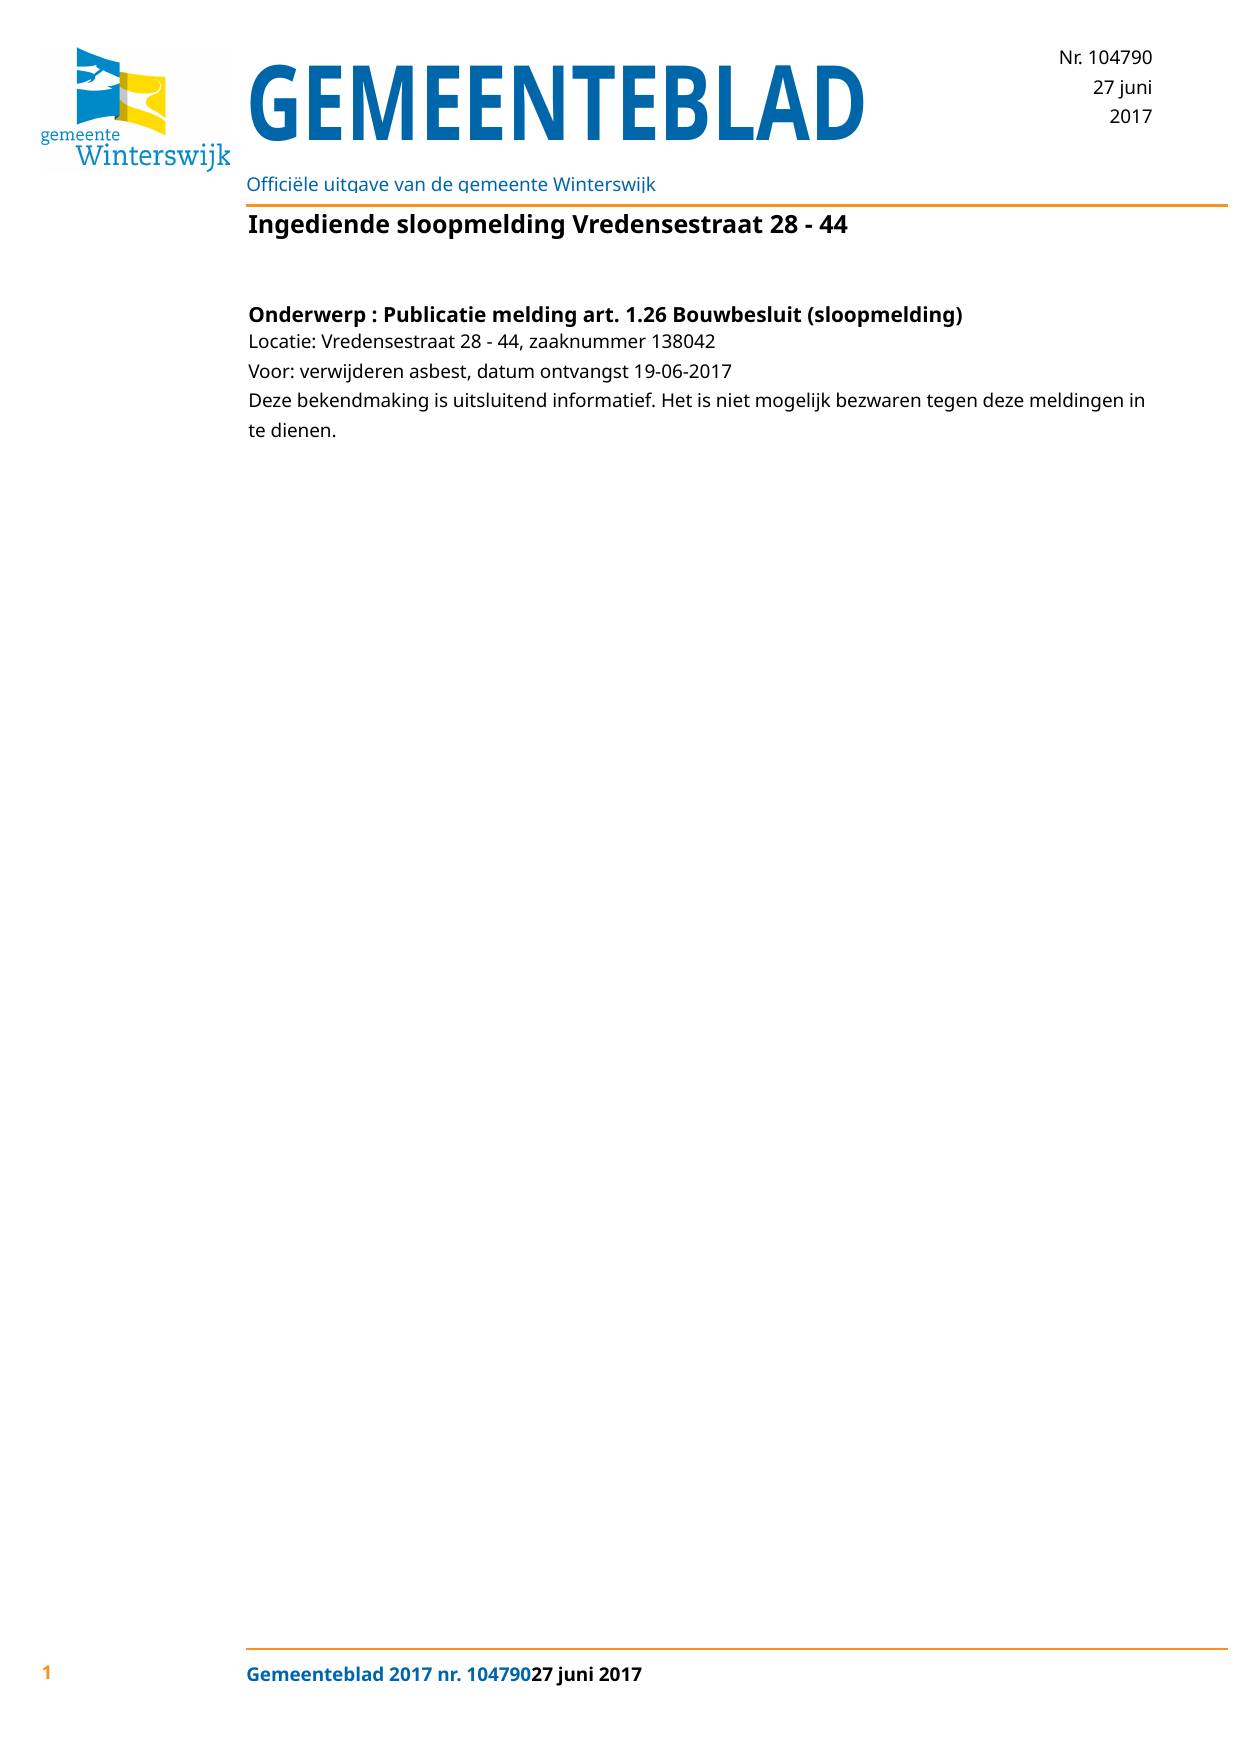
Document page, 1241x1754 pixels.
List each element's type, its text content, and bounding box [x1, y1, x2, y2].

text Onderwerp : Publicatie melding art. 1.26 Bouwbesluit (sloopmelding) [248, 300, 1152, 328]
text Locatie: Vredensestraat 28 - 44, zaaknummer 138042 [248, 328, 1152, 354]
picture [225, 153, 231, 162]
text Deze bekendmaking is uitsluitend informatief. Het is niet mogelijk bezwaren tegen deze meldingen in te dienen. [248, 387, 1152, 443]
text Ingediende sloopmelding Vredensestraat 28 - 44 [248, 207, 1152, 241]
text Voor: verwijderen asbest, datum ontvangst 19-06-2017 [248, 358, 1152, 384]
picture [41, 47, 231, 172]
